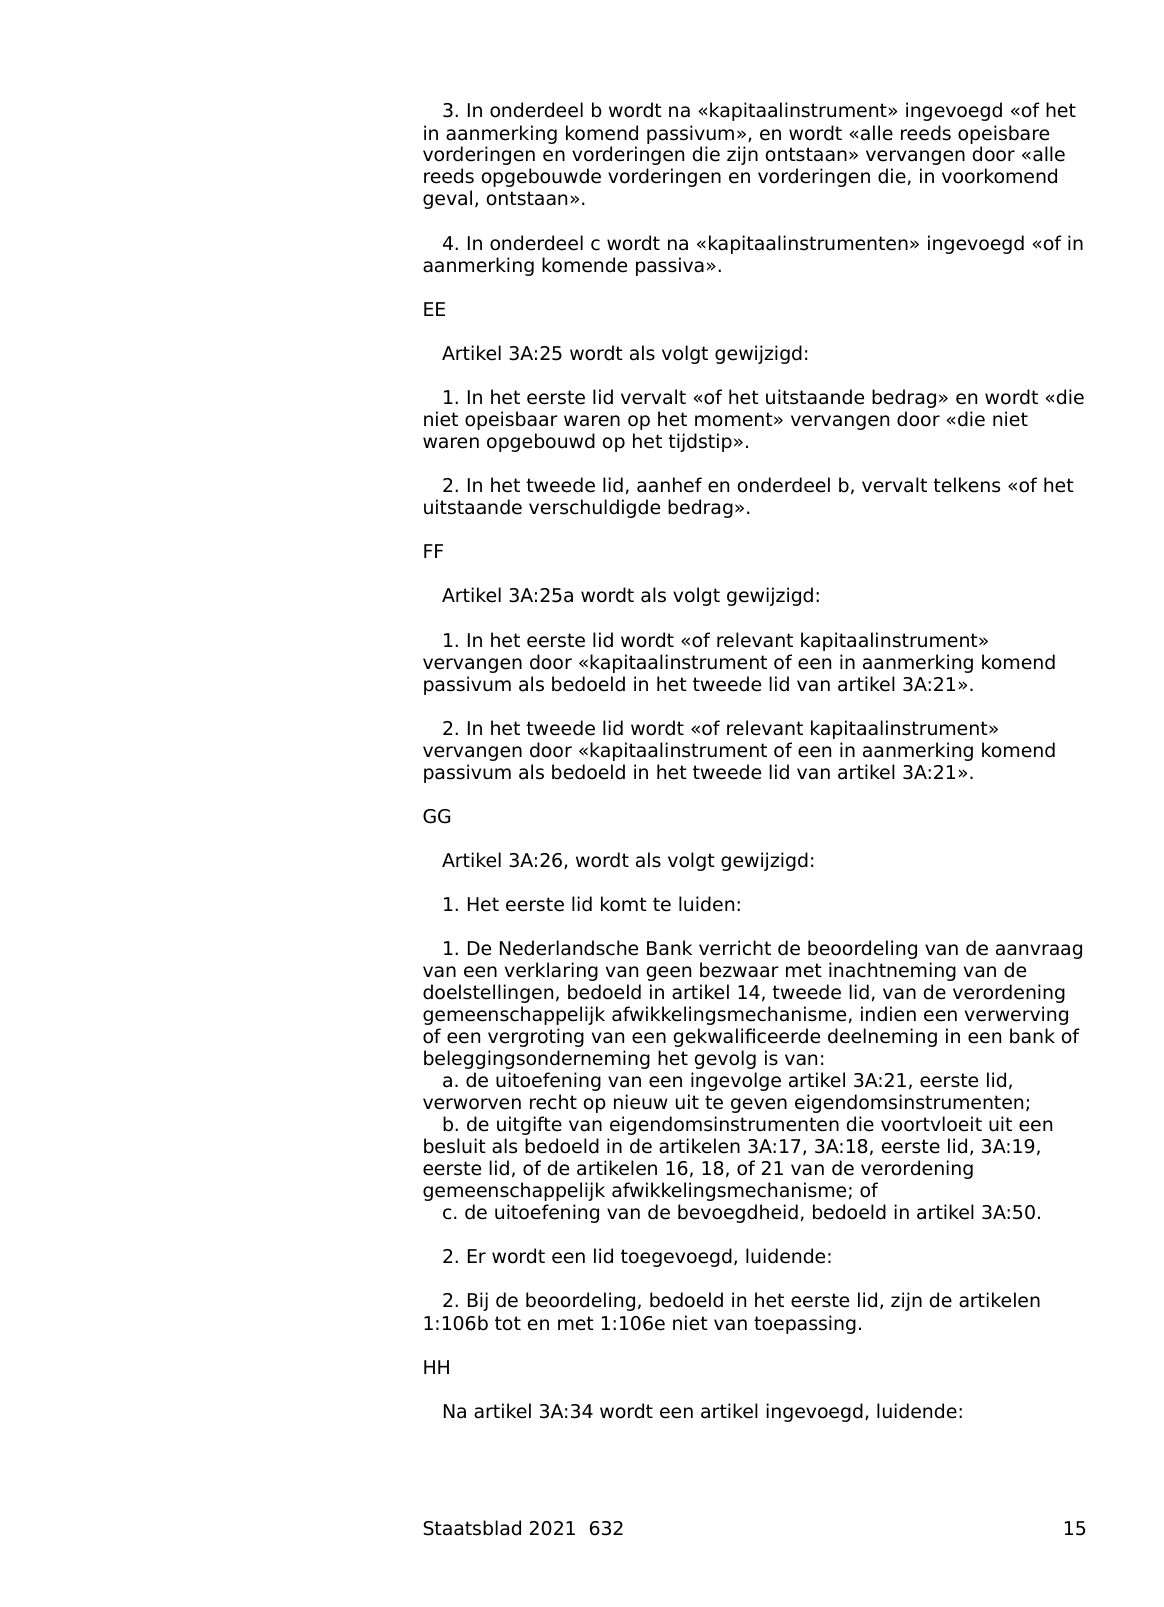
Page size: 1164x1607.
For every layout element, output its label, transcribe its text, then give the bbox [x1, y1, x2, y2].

text b. de uitgifte van eigendomsinstrumenten die voortvloeit uit een besluit als bedoeld in de artikelen 3A:17, 3A:18, eerste lid, 3A:19, eerste lid, of de artikelen 16, 18, of 21 van de verordening gemeenschappelijk afwikkelingsmechanisme; of [422, 1114, 1087, 1202]
text 1. Het eerste lid komt te luiden: [422, 894, 1087, 916]
text Na artikel 3A:34 wordt een artikel ingevoegd, luidende: [422, 1401, 1087, 1423]
text 1. In het eerste lid wordt «of relevant kapitaalinstrument» vervangen door «kapitaalinstrument of een in aanmerking komend passivum als bedoeld in het tweede lid van artikel 3A:21». [422, 629, 1087, 696]
text 3. In onderdeel b wordt na «kapitaalinstrument» ingevoegd «of het in aanmerking komend passivum», en wordt «alle reeds opeisbare vorderingen en vorderingen die zijn ontstaan» vervangen door «alle reeds opgebouwde vorderingen en vorderingen die, in voorkomend geval, ontstaan». [422, 100, 1087, 210]
text Artikel 3A:26, wordt als volgt gewijzigd: [422, 850, 1087, 872]
text GG [422, 806, 1087, 828]
text Artikel 3A:25a wordt als volgt gewijzigd: [422, 585, 1087, 607]
text a. de uitoefening van een ingevolge artikel 3A:21, eerste lid, verworven recht op nieuw uit te geven eigendomsinstrumenten; [422, 1070, 1087, 1114]
text 1. In het eerste lid vervalt «of het uitstaande bedrag» en wordt «die niet opeisbaar waren op het moment» vervangen door «die niet waren opgebouwd op het tijdstip». [422, 387, 1087, 453]
text FF [422, 541, 1087, 563]
text Artikel 3A:25 wordt als volgt gewijzigd: [422, 343, 1087, 365]
text 2. Bij de beoordeling, bedoeld in het eerste lid, zijn de artikelen 1:106b tot en met 1:106e niet van toepassing. [422, 1290, 1087, 1334]
text 2. Er wordt een lid toegevoegd, luidende: [422, 1246, 1087, 1268]
text HH [422, 1357, 1087, 1378]
text c. de uitoefening van de bevoegdheid, bedoeld in artikel 3A:50. [422, 1202, 1087, 1224]
text 2. In het tweede lid, aanhef en onderdeel b, vervalt telkens «of het uitstaande verschuldigde bedrag». [422, 475, 1087, 519]
text 1. De Nederlandsche Bank verricht de beoordeling van de aanvraag van een verklaring van geen bezwaar met inachtneming van de doelstellingen, bedoeld in artikel 14, tweede lid, van de verordening gemeenschappelijk afwikkelingsmechanisme, indien een verwerving of een vergroting van een gekwalificeerde deelneming in een bank of beleggingsonderneming het gevolg is van: [422, 938, 1087, 1070]
text EE [422, 299, 1087, 321]
text 4. In onderdeel c wordt na «kapitaalinstrumenten» ingevoegd «of in aanmerking komende passiva». [422, 232, 1087, 276]
text 2. In het tweede lid wordt «of relevant kapitaalinstrument» vervangen door «kapitaalinstrument of een in aanmerking komend passivum als bedoeld in het tweede lid van artikel 3A:21». [422, 718, 1087, 784]
